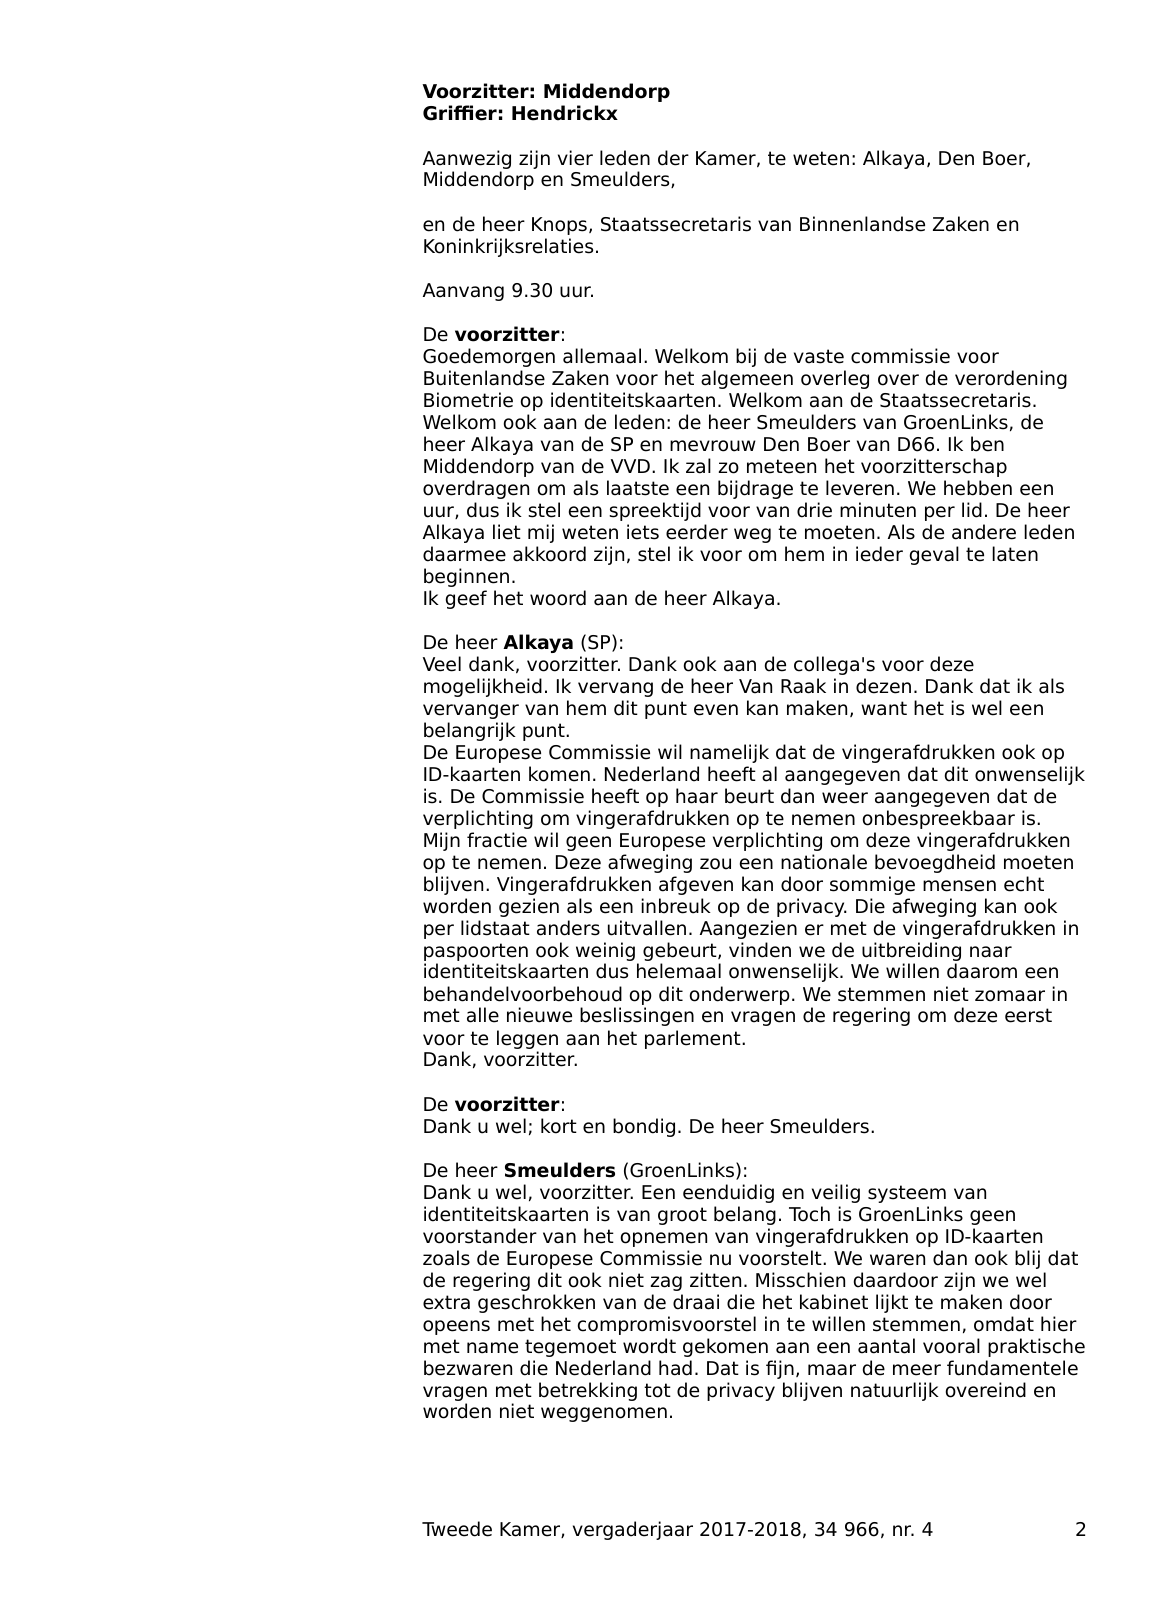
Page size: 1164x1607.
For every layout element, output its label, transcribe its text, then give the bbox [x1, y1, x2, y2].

text Ik geef het woord aan de heer Alkaya. [422, 588, 1087, 609]
text Dank u wel; kort en bondig. De heer Smeulders. [422, 1116, 1087, 1137]
text Dank, voorzitter. [422, 1049, 1087, 1071]
text Griffier: Hendrickx [422, 103, 1087, 125]
text Aanvang 9.30 uur. [422, 280, 1087, 302]
text De heer Alkaya (SP): [422, 632, 1087, 654]
text De voorzitter: [422, 1093, 1087, 1116]
text Dank u wel, voorzitter. Een eenduidig en veilig systeem van identiteitskaarten is van groot belang. Toch is GroenLinks geen voorstander van het opnemen van vingerafdrukken op ID-kaarten zoals de Europese Commissie nu voorstelt. We waren dan ook blij dat de regering dit ook niet zag zitten. Misschien daardoor zijn we wel extra geschrokken van de draai die het kabinet lijkt te maken door opeens met het compromisvoorstel in te willen stemmen, omdat hier met name tegemoet wordt gekomen aan een aantal vooral praktische bezwaren die Nederland had. Dat is fijn, maar de meer fundamentele vragen met betrekking tot de privacy blijven natuurlijk overeind en worden niet weggenomen. [422, 1182, 1087, 1423]
text De voorzitter: [422, 324, 1087, 346]
text Aanwezig zijn vier leden der Kamer, te weten: Alkaya, Den Boer, Middendorp en Smeulders, [422, 147, 1087, 191]
text De heer Smeulders (GroenLinks): [422, 1160, 1087, 1182]
text De Europese Commissie wil namelijk dat de vingerafdrukken ook op ID-kaarten komen. Nederland heeft al aangegeven dat dit onwenselijk is. De Commissie heeft op haar beurt dan weer aangegeven dat de verplichting om vingerafdrukken op te nemen onbespreekbaar is. Mijn fractie wil geen Europese verplichting om deze vingerafdrukken op te nemen. Deze afweging zou een nationale bevoegdheid moeten blijven. Vingerafdrukken afgeven kan door sommige mensen echt worden gezien als een inbreuk op de privacy. Die afweging kan ook per lidstaat anders uitvallen. Aangezien er met de vingerafdrukken in paspoorten ook weinig gebeurt, vinden we de uitbreiding naar identiteitskaarten dus helemaal onwenselijk. We willen daarom een behandelvoorbehoud op dit onderwerp. We stemmen niet zomaar in met alle nieuwe beslissingen en vragen de regering om deze eerst voor te leggen aan het parlement. [422, 742, 1087, 1049]
text Voorzitter: Middendorp [422, 81, 1087, 103]
text en de heer Knops, Staatssecretaris van Binnenlandse Zaken en Koninkrijksrelaties. [422, 213, 1087, 257]
text Veel dank, voorzitter. Dank ook aan de collega's voor deze mogelijkheid. Ik vervang de heer Van Raak in dezen. Dank dat ik als vervanger van hem dit punt even kan maken, want het is wel een belangrijk punt. [422, 654, 1087, 742]
text Goedemorgen allemaal. Welkom bij de vaste commissie voor Buitenlandse Zaken voor het algemeen overleg over de verordening Biometrie op identiteitskaarten. Welkom aan de Staatssecretaris. Welkom ook aan de leden: de heer Smeulders van GroenLinks, de heer Alkaya van de SP en mevrouw Den Boer van D66. Ik ben Middendorp van de VVD. Ik zal zo meteen het voorzitterschap overdragen om als laatste een bijdrage te leveren. We hebben een uur, dus ik stel een spreektijd voor van drie minuten per lid. De heer Alkaya liet mij weten iets eerder weg te moeten. Als de andere leden daarmee akkoord zijn, stel ik voor om hem in ieder geval te laten beginnen. [422, 346, 1087, 588]
